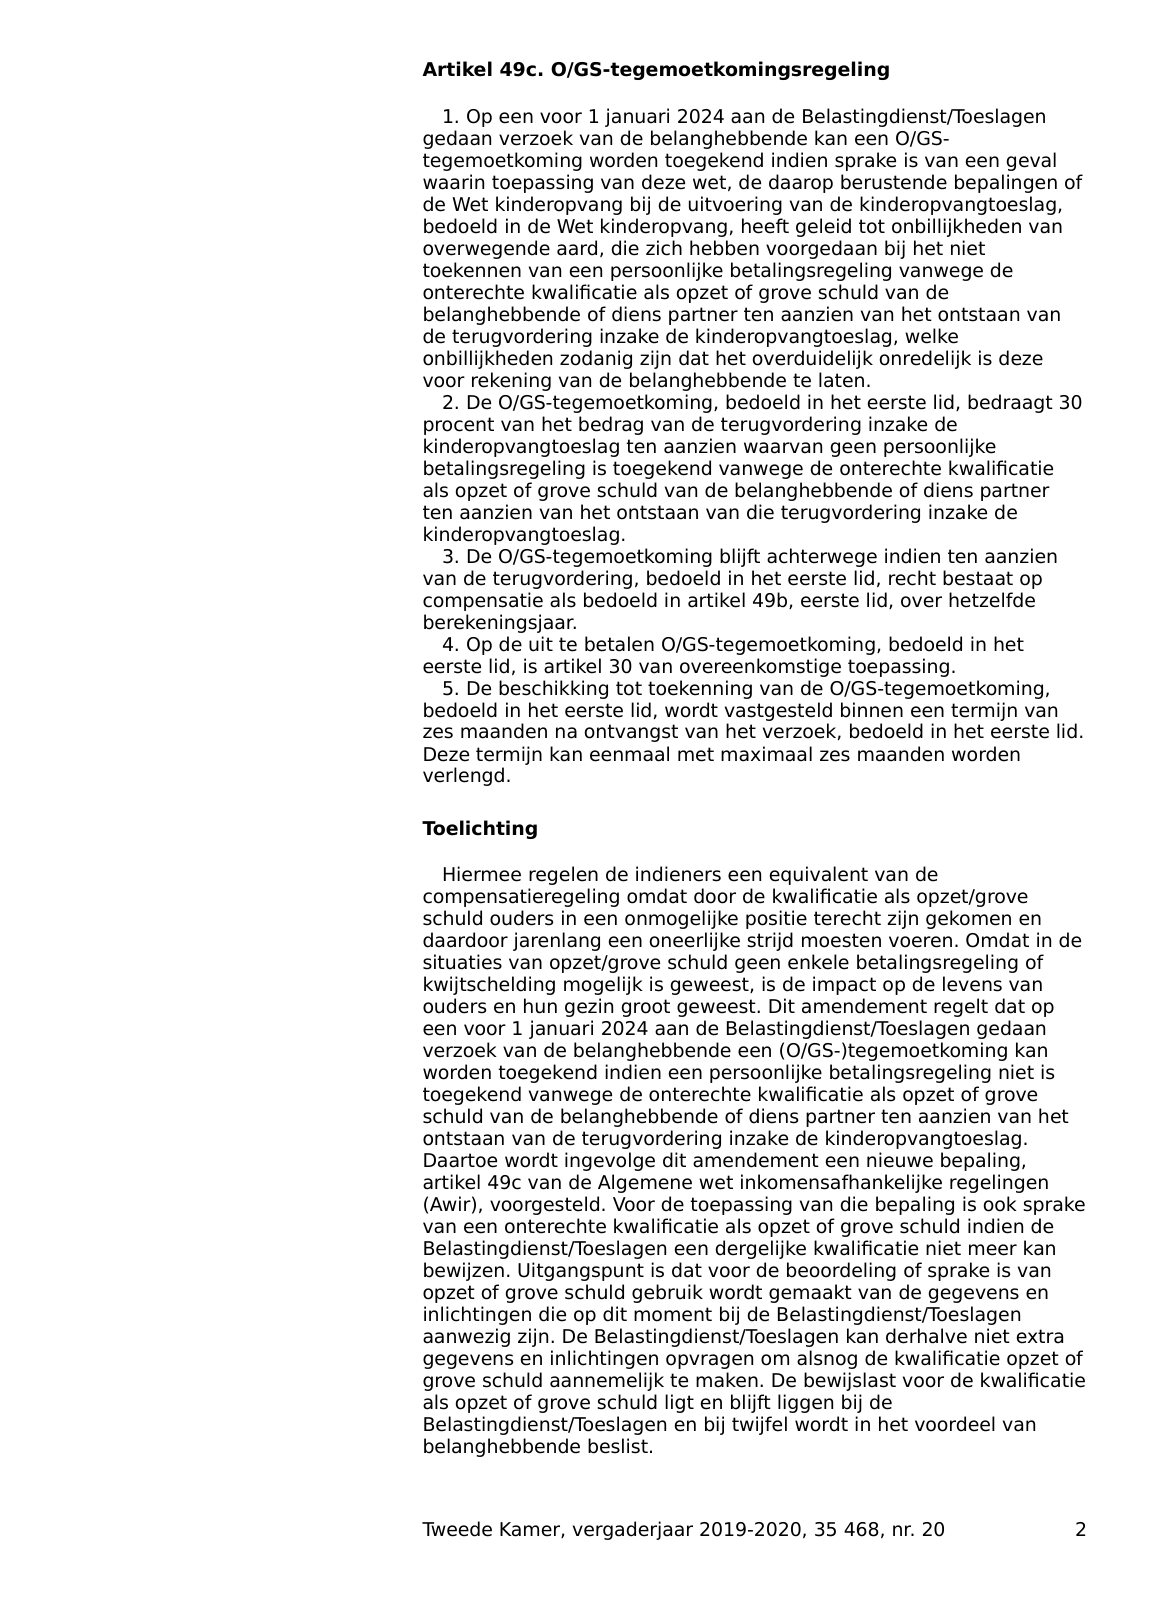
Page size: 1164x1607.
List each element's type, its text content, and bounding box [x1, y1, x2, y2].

subtitle Toelichting [422, 817, 1087, 839]
subtitle Artikel 49c. O/GS-tegemoetkomingsregeling [422, 59, 1087, 81]
text Hiermee regelen de indieners een equivalent van de compensatieregeling omdat door de kwalificatie als opzet/grove schuld ouders in een onmogelijke positie terecht zijn gekomen en daardoor jarenlang een oneerlijke strijd moesten voeren. Omdat in de situaties van opzet/grove schuld geen enkele betalingsregeling of kwijtschelding mogelijk is geweest, is de impact op de levens van ouders en hun gezin groot geweest. Dit amendement regelt dat op een voor 1 januari 2024 aan de Belastingdienst/Toeslagen gedaan verzoek van de belanghebbende een (O/GS-)tegemoetkoming kan worden toegekend indien een persoonlijke betalingsregeling niet is toegekend vanwege de onterechte kwalificatie als opzet of grove schuld van de belanghebbende of diens partner ten aanzien van het ontstaan van de terugvordering inzake de kinderopvangtoeslag. Daartoe wordt ingevolge dit amendement een nieuwe bepaling, artikel 49c van de Algemene wet inkomensafhankelijke regelingen (Awir), voorgesteld. Voor de toepassing van die bepaling is ook sprake van een onterechte kwalificatie als opzet of grove schuld indien de Belastingdienst/Toeslagen een dergelijke kwalificatie niet meer kan bewijzen. Uitgangspunt is dat voor de beoordeling of sprake is van opzet of grove schuld gebruik wordt gemaakt van de gegevens en inlichtingen die op dit moment bij de Belastingdienst/Toeslagen aanwezig zijn. De Belastingdienst/Toeslagen kan derhalve niet extra gegevens en inlichtingen opvragen om alsnog de kwalificatie opzet of grove schuld aannemelijk te maken. De bewijslast voor de kwalificatie als opzet of grove schuld ligt en blijft liggen bij de Belastingdienst/Toeslagen en bij twijfel wordt in het voordeel van belanghebbende beslist. [422, 864, 1087, 1458]
text 2. De O/GS-tegemoetkoming, bedoeld in het eerste lid, bedraagt 30 procent van het bedrag van de terugvordering inzake de kinderopvangtoeslag ten aanzien waarvan geen persoonlijke betalingsregeling is toegekend vanwege de onterechte kwalificatie als opzet of grove schuld van de belanghebbende of diens partner ten aanzien van het ontstaan van die terugvordering inzake de kinderopvangtoeslag. [422, 392, 1087, 546]
text 3. De O/GS-tegemoetkoming blijft achterwege indien ten aanzien van de terugvordering, bedoeld in het eerste lid, recht bestaat op compensatie als bedoeld in artikel 49b, eerste lid, over hetzelfde berekeningsjaar. [422, 546, 1087, 633]
text 4. Op de uit te betalen O/GS-tegemoetkoming, bedoeld in het eerste lid, is artikel 30 van overeenkomstige toepassing. [422, 633, 1087, 677]
text 5. De beschikking tot toekenning van de O/GS-tegemoetkoming, bedoeld in het eerste lid, wordt vastgesteld binnen een termijn van zes maanden na ontvangst van het verzoek, bedoeld in het eerste lid. Deze termijn kan eenmaal met maximaal zes maanden worden verlengd. [422, 677, 1087, 787]
text 1. Op een voor 1 januari 2024 aan de Belastingdienst/Toeslagen gedaan verzoek van de belanghebbende kan een O/GS-tegemoetkoming worden toegekend indien sprake is van een geval waarin toepassing van deze wet, de daarop berustende bepalingen of de Wet kinderopvang bij de uitvoering van de kinderopvangtoeslag, bedoeld in de Wet kinderopvang, heeft geleid tot onbillijkheden van overwegende aard, die zich hebben voorgedaan bij het niet toekennen van een persoonlijke betalingsregeling vanwege de onterechte kwalificatie als opzet of grove schuld van de belanghebbende of diens partner ten aanzien van het ontstaan van de terugvordering inzake de kinderopvangtoeslag, welke onbillijkheden zodanig zijn dat het overduidelijk onredelijk is deze voor rekening van de belanghebbende te laten. [422, 106, 1087, 392]
